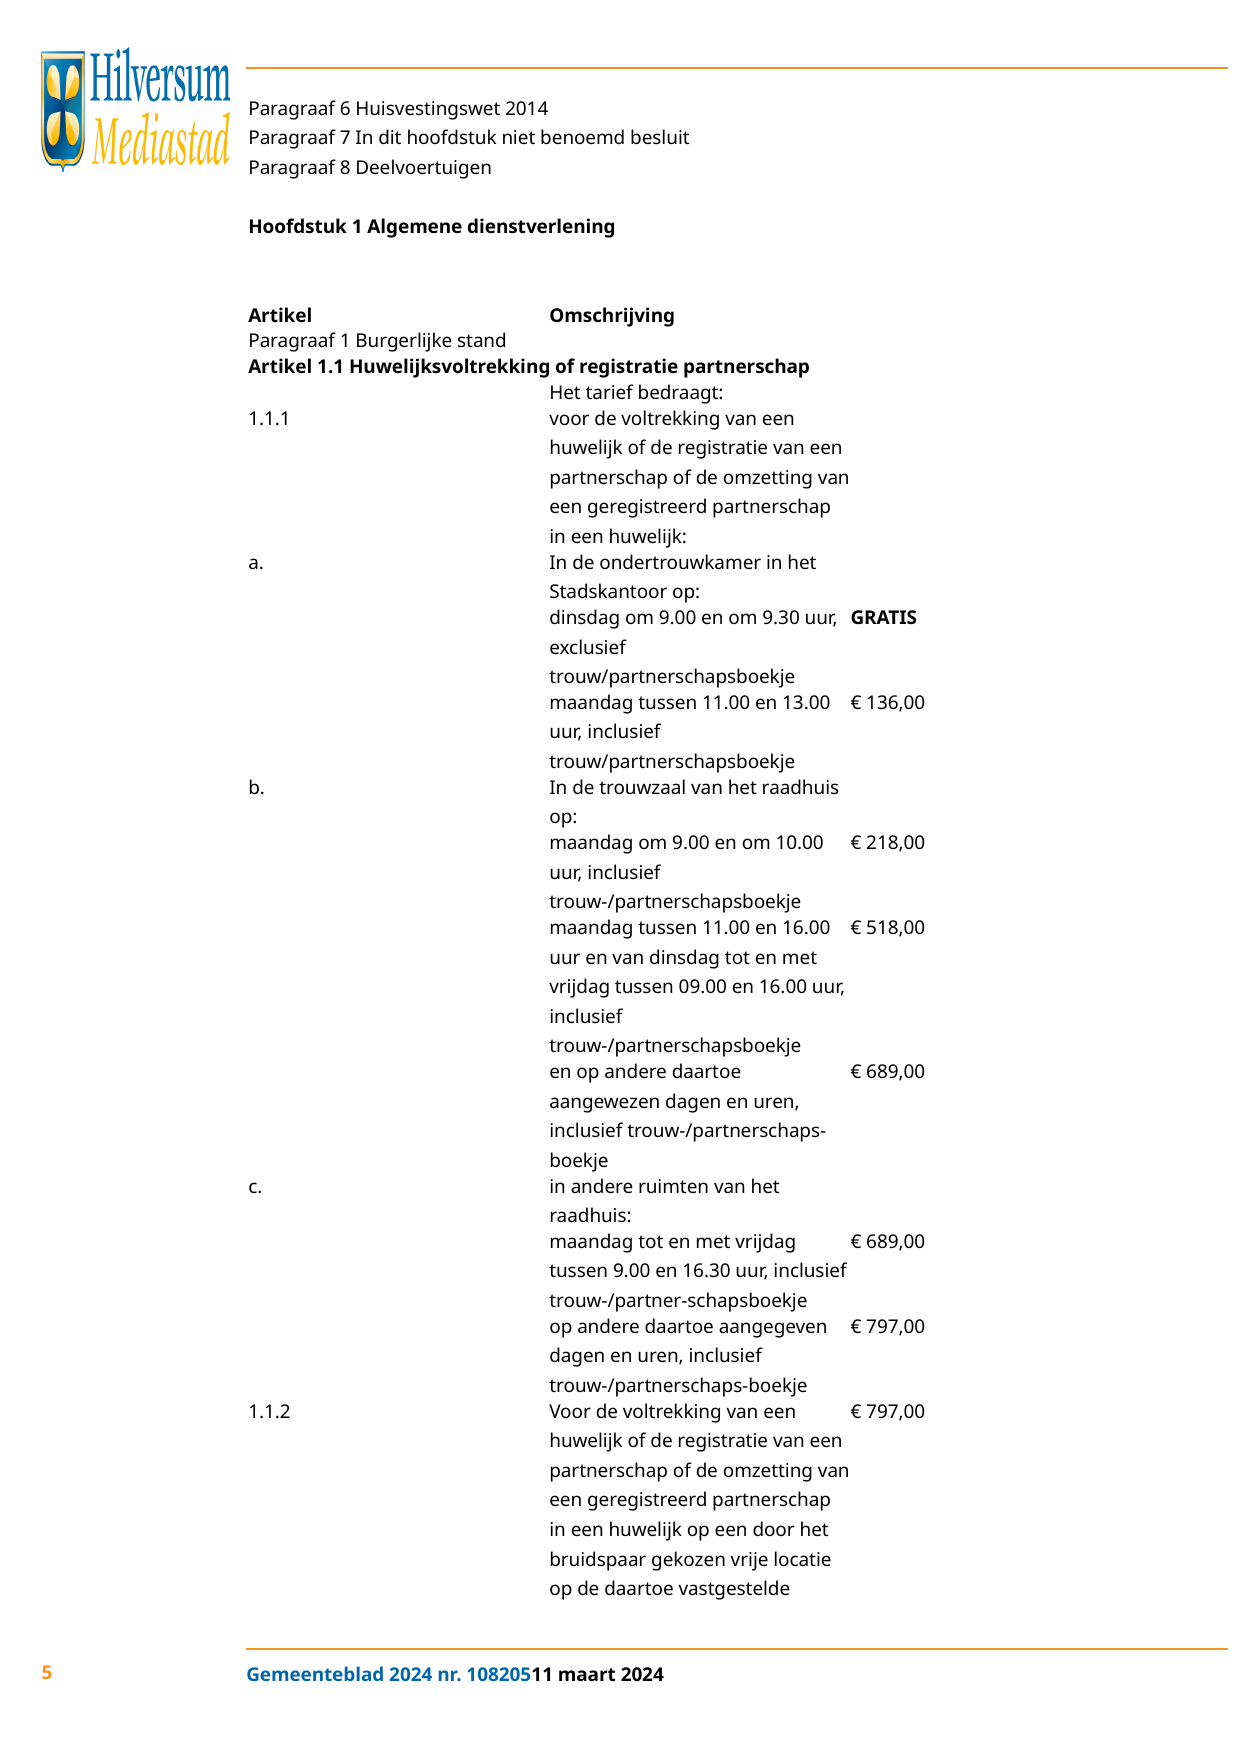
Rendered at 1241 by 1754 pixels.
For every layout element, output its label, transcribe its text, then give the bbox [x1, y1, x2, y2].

table_cell € 689,00 [850, 1058, 1152, 1173]
table_cell voor de voltrekking van een huwelijk of de registratie van een partnerschap of de omzetting van een geregistreerd partnerschap in een huwelijk: [549, 405, 850, 549]
table_cell € 218,00 [850, 829, 1152, 914]
table_cell In de trouwzaal van het raadhuis op: [549, 774, 850, 829]
table_cell [248, 689, 549, 774]
table_cell [248, 1313, 549, 1398]
table_cell 1.1.1 [248, 405, 549, 549]
table_cell € 136,00 [850, 689, 1152, 774]
table_cell [850, 379, 1152, 405]
table_cell b. [248, 774, 549, 829]
table_cell en op andere daartoe aangewezen dagen en uren, inclusief trouw-/partnerschaps-boekje [549, 1058, 850, 1173]
table_cell a. [248, 549, 549, 604]
table_cell c. [248, 1173, 549, 1228]
table_cell € 797,00 [850, 1398, 1152, 1601]
table_header Artikel [248, 302, 549, 328]
table_cell dinsdag om 9.00 en om 9.30 uur, exclusief trouw/partnerschapsboekje [549, 604, 850, 689]
table_cell [850, 549, 1152, 604]
table_cell maandag tussen 11.00 en 16.00 uur en van dinsdag tot en met vrijdag tussen 09.00 en 16.00 uur, inclusief trouw-/partnerschapsboekje [549, 914, 850, 1058]
table_cell maandag tussen 11.00 en 13.00 uur, inclusief trouw/partnerschapsboekje [549, 689, 850, 774]
table_cell € 797,00 [850, 1313, 1152, 1398]
text Paragraaf 6 Huisvestingswet 2014 [248, 95, 1152, 121]
table_cell [248, 1228, 549, 1313]
table_cell maandag om 9.00 en om 10.00 uur, inclusief trouw-/partnerschapsboekje [549, 829, 850, 914]
text Hoofdstuk 1 Algemene dienstverlening [248, 213, 1152, 239]
text Paragraaf 7 In dit hoofdstuk niet benoemd besluit [248, 124, 1152, 150]
table_cell € 518,00 [850, 914, 1152, 1058]
text Paragraaf 8 Deelvoertuigen [248, 154, 1152, 180]
table_cell [248, 604, 549, 689]
table_cell [248, 914, 549, 1058]
table_cell Paragraaf 1 Burgerlijke stand [248, 328, 1152, 353]
table_cell in andere ruimten van het raadhuis: [549, 1173, 850, 1228]
table_cell In de ondertrouwkamer in het Stadskantoor op: [549, 549, 850, 604]
picture [41, 47, 231, 172]
table_cell Voor de voltrekking van een huwelijk of de registratie van een partnerschap of de omzetting van een geregistreerd partnerschap in een huwelijk op een door het bruidspaar gekozen vrije locatie op de daartoe vastgestelde [549, 1398, 850, 1601]
table_cell GRATIS [850, 604, 1152, 689]
table_header [850, 302, 1152, 328]
table_cell [248, 1058, 549, 1173]
table_cell Artikel 1.1 Huwelijksvoltrekking of registratie partnerschap [248, 354, 1152, 379]
table_cell Het tarief bedraagt: [549, 379, 850, 405]
table_cell maandag tot en met vrijdag tussen 9.00 en 16.30 uur, inclusief trouw-/partner-schapsboekje [549, 1228, 850, 1313]
table_cell [850, 1173, 1152, 1228]
table_cell op andere daartoe aangegeven dagen en uren, inclusief trouw-/partnerschaps-boekje [549, 1313, 850, 1398]
table_cell [248, 829, 549, 914]
table_cell € 689,00 [850, 1228, 1152, 1313]
table_header Omschrijving [549, 302, 850, 328]
table_cell 1.1.2 [248, 1398, 549, 1601]
table_cell [850, 774, 1152, 829]
table_cell [248, 379, 549, 405]
table_cell [850, 405, 1152, 549]
